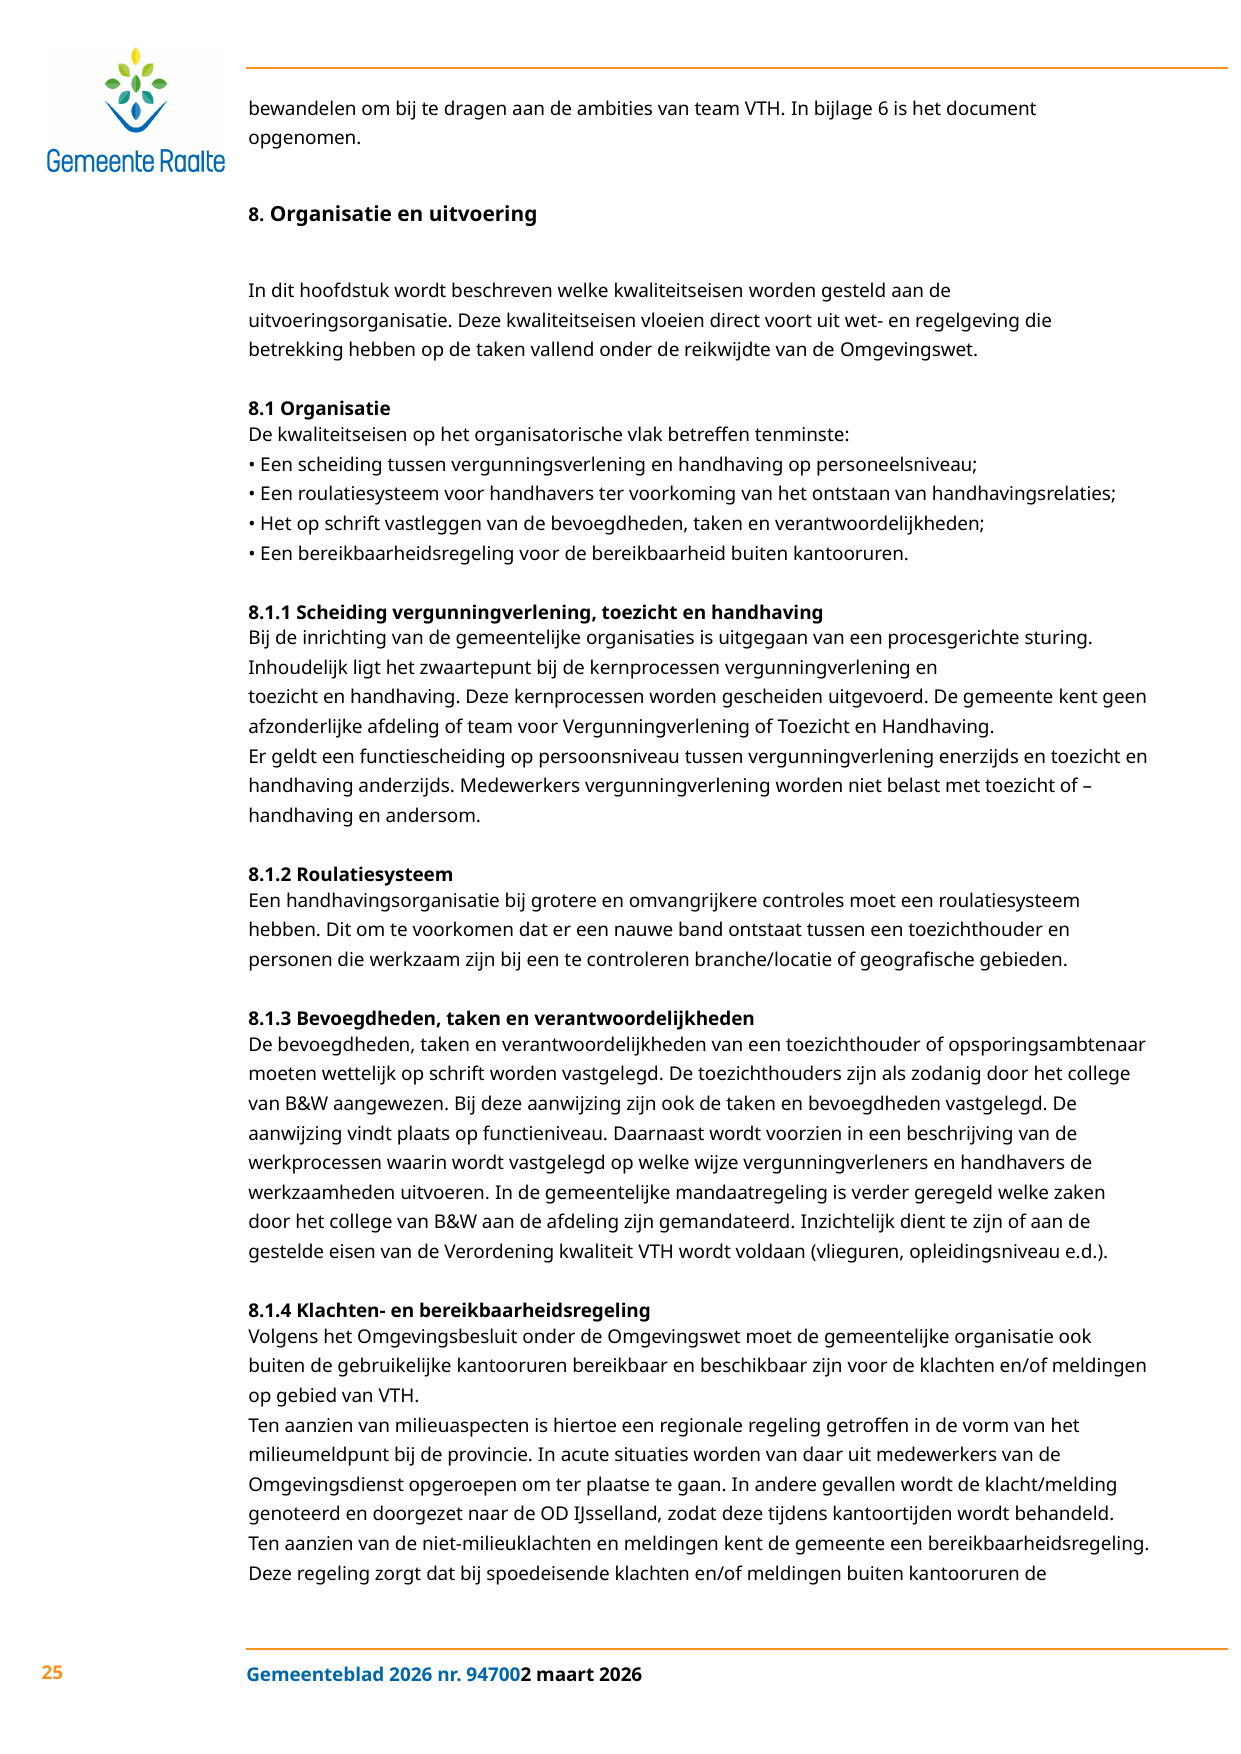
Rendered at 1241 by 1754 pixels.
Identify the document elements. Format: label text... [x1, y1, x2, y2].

text Er geldt een functiescheiding op persoonsniveau tussen vergunningverlening enerzijds en toezicht en handhaving anderzijds. Medewerkers vergunningverlening worden niet belast met toezicht of –handhaving en andersom. [248, 743, 1152, 828]
text 8.1.4 Klachten- en bereikbaarheidsregeling [248, 1297, 1152, 1323]
text 8.1.1 Scheiding vergunningverlening, toezicht en handhaving [248, 599, 1152, 624]
text Bij de inrichting van de gemeentelijke organisaties is uitgegaan van een procesgerichte sturing. Inhoudelijk ligt het zwaartepunt bij de kernprocessen vergunningverlening en toezicht en handhaving. Deze kernprocessen worden gescheiden uitgevoerd. De gemeente kent geen afzonderlijke afdeling of team voor Vergunningverlening of Toezicht en Handhaving. [248, 624, 1152, 739]
text bewandelen om bij te dragen aan de ambities van team VTH. In bijlage 6 is het document opgenomen. [248, 95, 1152, 150]
text 8. Organisatie en uitvoering [248, 199, 1152, 228]
text • Een roulatiesysteem voor handhavers ter voorkoming van het ontstaan van handhavingsrelaties; [248, 481, 1152, 506]
text De bevoegdheden, taken en verantwoordelijkheden van een toezichthouder of opsporingsambtenaar moeten wettelijk op schrift worden vastgelegd. De toezichthouders zijn als zodanig door het college van B&W aangewezen. Bij deze aanwijzing zijn ook de taken en bevoegdheden vastgelegd. De aanwijzing vindt plaats op functieniveau. Daarnaast wordt voorzien in een beschrijving van de werkprocessen waarin wordt vastgelegd op welke wijze vergunningverleners en handhavers de werkzaamheden uitvoeren. In de gemeentelijke mandaatregeling is verder geregeld welke zaken door het college van B&W aan de afdeling zijn gemandateerd. Inzichtelijk dient te zijn of aan de gestelde eisen van de Verordening kwaliteit VTH wordt voldaan (vlieguren, opleidingsniveau e.d.). [248, 1031, 1152, 1264]
text Ten aanzien van de niet-milieuklachten en meldingen kent de gemeente een bereikbaarheidsregeling. Deze regeling zorgt dat bij spoedeisende klachten en/of meldingen buiten kantooruren de [248, 1530, 1152, 1585]
text Volgens het Omgevingsbesluit onder de Omgevingswet moet de gemeentelijke organisatie ook buiten de gebruikelijke kantooruren bereikbaar en beschikbaar zijn voor de klachten en/of meldingen op gebied van VTH. [248, 1323, 1152, 1408]
text Een handhavingsorganisatie bij grotere en omvangrijkere controles moet een roulatiesysteem hebben. Dit om te voorkomen dat er een nauwe band ontstaat tussen een toezichthouder en personen die werkzaam zijn bij een te controleren branche/locatie of geografische gebieden. [248, 887, 1152, 972]
text Ten aanzien van milieuaspecten is hiertoe een regionale regeling getroffen in de vorm van het milieumeldpunt bij de provincie. In acute situaties worden van daar uit medewerkers van de Omgevingsdienst opgeroepen om ter plaatse te gaan. In andere gevallen wordt de klacht/melding genoteerd en doorgezet naar de OD IJsselland, zodat deze tijdens kantoortijden wordt behandeld. [248, 1412, 1152, 1526]
text • Een scheiding tussen vergunningsverlening en handhaving op personeelsniveau; [248, 451, 1152, 477]
picture [41, 47, 231, 172]
text • Een bereikbaarheidsregeling voor de bereikbaarheid buiten kantooruren. [248, 540, 1152, 565]
text 8.1 Organisatie [248, 396, 1152, 421]
text 8.1.3 Bevoegdheden, taken en verantwoordelijkheden [248, 1005, 1152, 1031]
text 8.1.2 Roulatiesysteem [248, 861, 1152, 887]
text In dit hoofdstuk wordt beschreven welke kwaliteitseisen worden gesteld aan de uitvoeringsorganisatie. Deze kwaliteitseisen vloeien direct voort uit wet- en regelgeving die betrekking hebben op de taken vallend onder de reikwijdte van de Omgevingswet. [248, 277, 1152, 362]
text De kwaliteitseisen op het organisatorische vlak betreffen tenminste: [248, 421, 1152, 447]
text • Het op schrift vastleggen van de bevoegdheden, taken en verantwoordelijkheden; [248, 510, 1152, 536]
